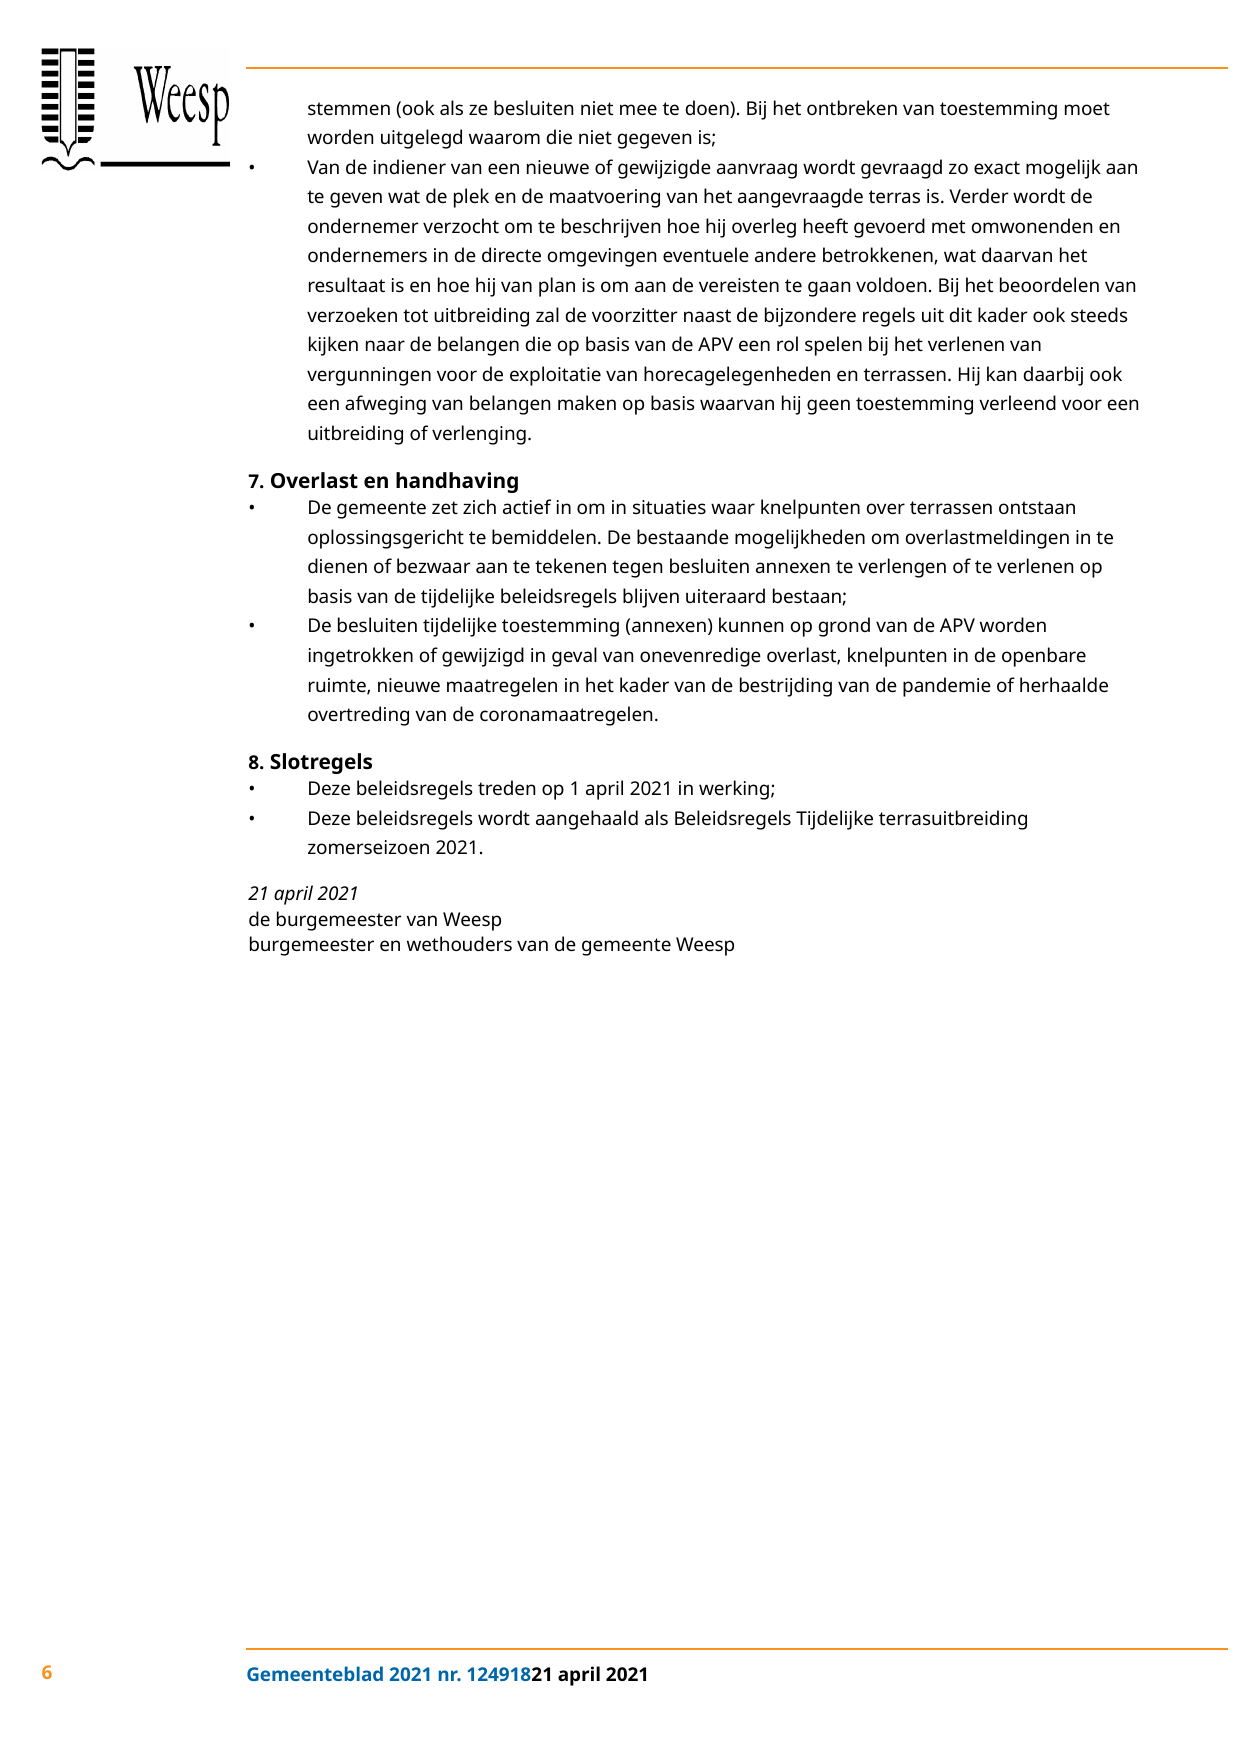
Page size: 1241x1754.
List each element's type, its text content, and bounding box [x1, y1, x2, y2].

list De gemeente zet zich actief in om in situaties waar knelpunten over terrassen ontstaan oplossingsgericht te bemiddelen. De bestaande mogelijkheden om overlastmeldingen in te dienen of bezwaar aan te tekenen tegen besluiten annexen te verlengen of te verlenen op basis van de tijdelijke beleidsregels blijven uiteraard bestaan; [248, 494, 1152, 609]
list Van de indiener van een nieuwe of gewijzigde aanvraag wordt gevraagd zo exact mogelijk aan te geven wat de plek en de maatvoering van het aangevraagde terras is. Verder wordt de ondernemer verzocht om te beschrijven hoe hij overleg heeft gevoerd met omwonenden en ondernemers in de directe omgevingen eventuele andere betrokkenen, wat daarvan het resultaat is en hoe hij van plan is om aan de vereisten te gaan voldoen. Bij het beoordelen van verzoeken tot uitbreiding zal de voorzitter naast de bijzondere regels uit dit kader ook steeds kijken naar de belangen die op basis van de APV een rol spelen bij het verlenen van vergunningen voor de exploitatie van horecagelegenheden en terrassen. Hij kan daarbij ook een afweging van belangen maken op basis waarvan hij geen toestemming verleend voor een uitbreiding of verlenging. [248, 154, 1152, 446]
picture [41, 47, 231, 172]
list stemmen (ook als ze besluiten niet mee te doen). Bij het ontbreken van toestemming moet worden uitgelegd waarom die niet gegeven is; [248, 95, 1152, 150]
list De besluiten tijdelijke toestemming (annexen) kunnen op grond van de APV worden ingetrokken of gewijzigd in geval van onevenredige overlast, knelpunten in de openbare ruimte, nieuwe maatregelen in het kader van de bestrijding van de pandemie of herhaalde overtreding van de coronamaatregelen. [248, 613, 1152, 727]
text burgemeester en wethouders van de gemeente Weesp [248, 932, 1152, 957]
list Deze beleidsregels treden op 1 april 2021 in werking; [248, 775, 1152, 801]
text de burgemeester van Weesp [248, 906, 1152, 932]
text 7. Overlast en handhaving [248, 466, 1152, 494]
list Deze beleidsregels wordt aangehaald als Beleidsregels Tijdelijke terrasuitbreiding zomerseizoen 2021. [248, 805, 1152, 860]
text 21 april 2021 [248, 880, 1152, 906]
text 8. Slotregels [248, 747, 1152, 775]
